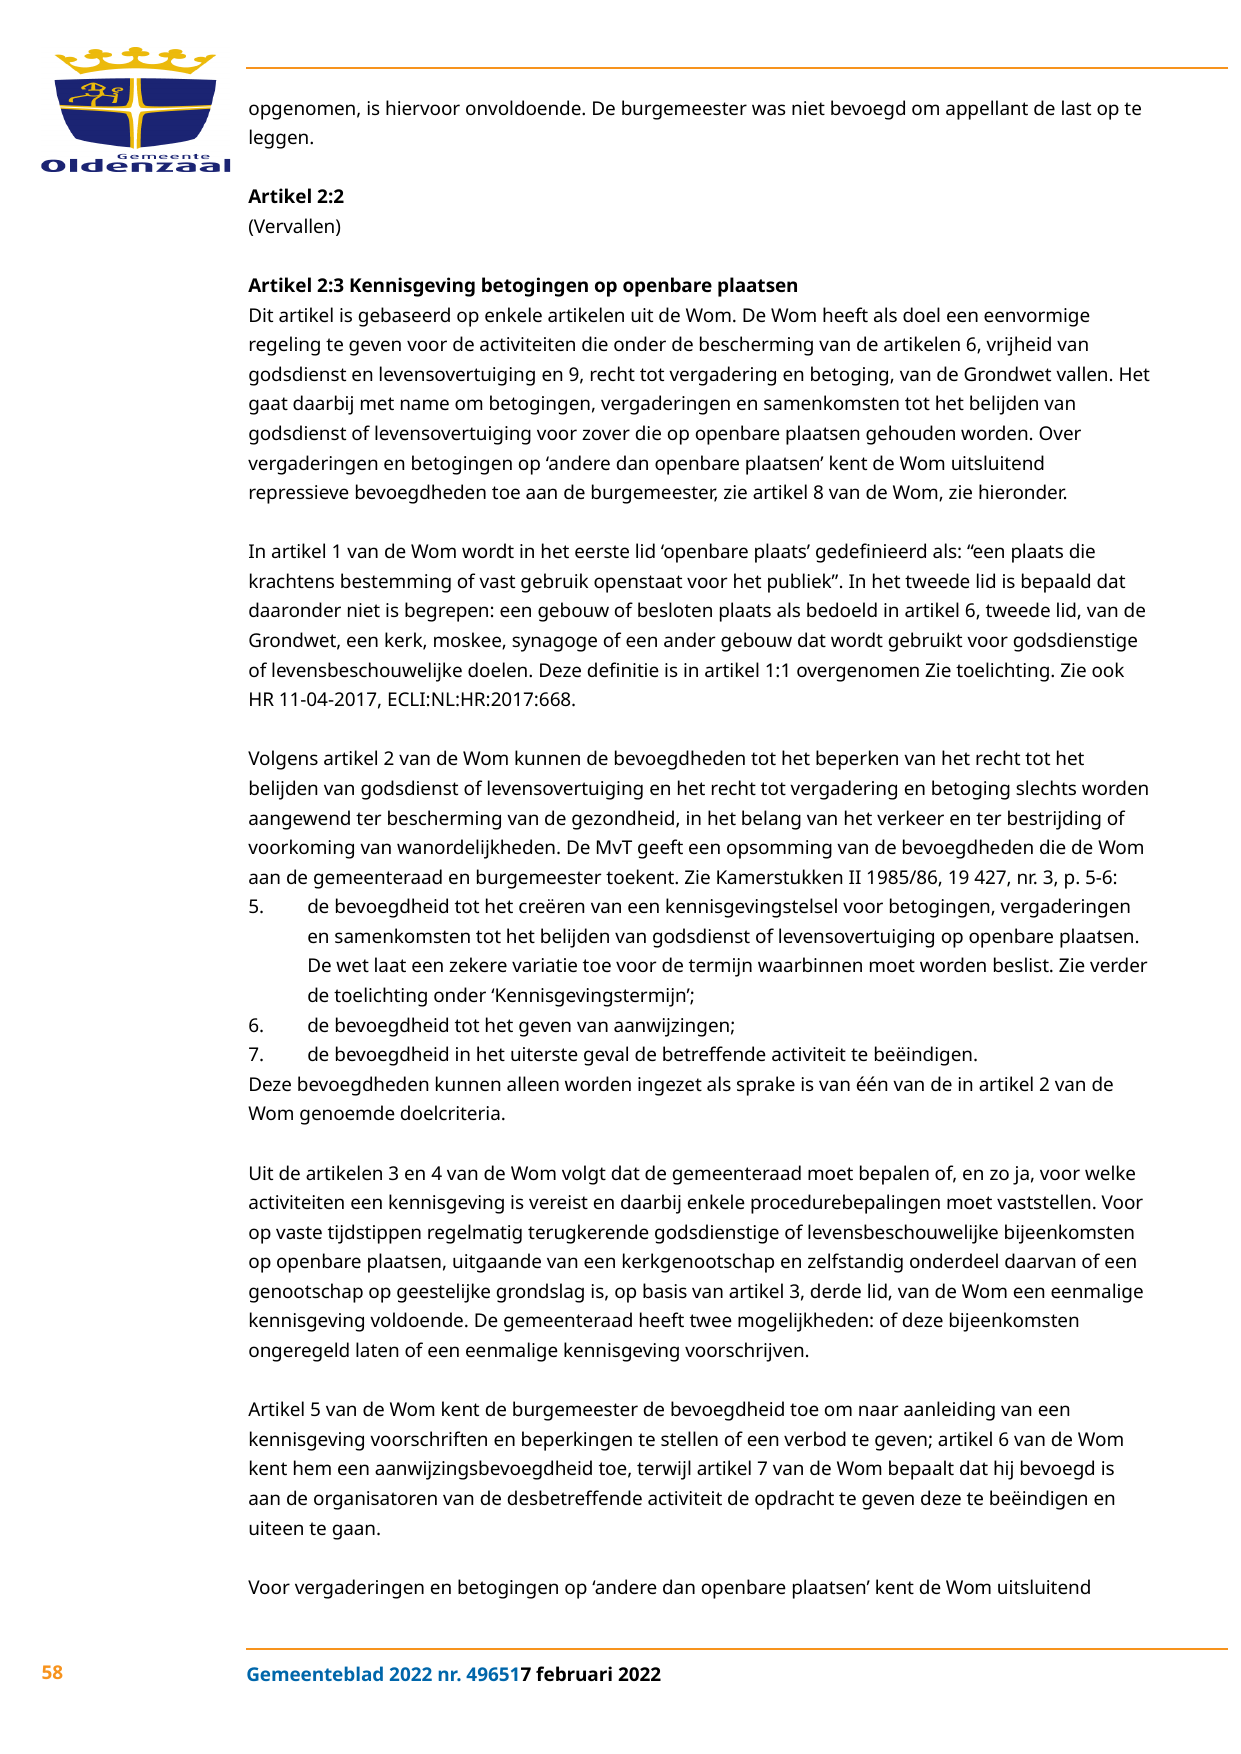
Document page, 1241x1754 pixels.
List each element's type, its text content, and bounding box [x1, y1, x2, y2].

picture [41, 47, 231, 172]
text Voor vergaderingen en betogingen op ‘andere dan openbare plaatsen’ kent de Wom uitsluitend [248, 1574, 1152, 1600]
text opgenomen, is hiervoor onvoldoende. De burgemeester was niet bevoegd om appellant de last op te leggen. [248, 95, 1152, 150]
text Dit artikel is gebaseerd op enkele artikelen uit de Wom. De Wom heeft als doel een eenvormige regeling te geven voor de activiteiten die onder de bescherming van de artikelen 6, vrijheid van godsdienst en levensovertuiging en 9, recht tot vergadering en betoging, van de Grondwet vallen. Het gaat daarbij met name om betogingen, vergaderingen en samenkomsten tot het belijden van godsdienst of levensovertuiging voor zover die op openbare plaatsen gehouden worden. Over vergaderingen en betogingen op ‘andere dan openbare plaatsen’ kent de Wom uitsluitend [248, 302, 1152, 476]
text Deze bevoegdheden kunnen alleen worden ingezet als sprake is van één van de in artikel 2 van de Wom genoemde doelcriteria. [248, 1071, 1152, 1126]
text Artikel 2:3 Kennisgeving betogingen op openbare plaatsen [248, 272, 1152, 298]
text Artikel 5 van de Wom kent de burgemeester de bevoegdheid toe om naar aanleiding van een kennisgeving voorschriften en beperkingen te stellen of een verbod te geven; artikel 6 van de Wom kent hem een aanwijzingsbevoegdheid toe, terwijl artikel 7 van de Wom bepaalt dat hij bevoegd is aan de organisatoren van de desbetreffende activiteit de opdracht te geven deze te beëindigen en uiteen te gaan. [248, 1396, 1152, 1541]
text Artikel 2:2 [248, 183, 1152, 209]
list de bevoegdheid in het uiterste geval de betreffende activiteit te beëindigen. [248, 1041, 1152, 1067]
text Uit de artikelen 3 en 4 van de Wom volgt dat de gemeenteraad moet bepalen of, en zo ja, voor welke activiteiten een kennisgeving is vereist en daarbij enkele procedurebepalingen moet vaststellen. Voor op vaste tijdstippen regelmatig terugkerende godsdienstige of levensbeschouwelijke bijeenkomsten op openbare plaatsen, uitgaande van een kerkgenootschap en zelfstandig onderdeel daarvan of een genootschap op geestelijke grondslag is, op basis van artikel 3, derde lid, van de Wom een eenmalige kennisgeving voldoende. De gemeenteraad heeft twee mogelijkheden: of deze bijeenkomsten ongeregeld laten of een eenmalige kennisgeving voorschrijven. [248, 1160, 1152, 1363]
text Volgens artikel 2 van de Wom kunnen de bevoegdheden tot het beperken van het recht tot het belijden van godsdienst of levensovertuiging en het recht tot vergadering en betoging slechts worden aangewend ter bescherming van de gezondheid, in het belang van het verkeer en ter bestrijding of voorkoming van wanordelijkheden. De MvT geeft een opsomming van de bevoegdheden die de Wom aan de gemeenteraad en burgemeester toekent. Zie Kamerstukken II 1985/86, 19 427, nr. 3, p. 5-6: [248, 746, 1152, 890]
text repressieve bevoegdheden toe aan de burgemeester, zie artikel 8 van de Wom, zie hieronder. [248, 479, 1152, 505]
text (Vervallen) [248, 213, 1152, 239]
list de bevoegdheid tot het creëren van een kennisgevingstelsel voor betogingen, vergaderingen en samenkomsten tot het belijden van godsdienst of levensovertuiging op openbare plaatsen. De wet laat een zekere variatie toe voor de termijn waarbinnen moet worden beslist. Zie verder de toelichting onder ‘Kennisgevingstermijn’; [248, 893, 1152, 1008]
text In artikel 1 van de Wom wordt in het eerste lid ‘openbare plaats’ gedefinieerd als: “een plaats die krachtens bestemming of vast gebruik openstaat voor het publiek”. In het tweede lid is bepaald dat daaronder niet is begrepen: een gebouw of besloten plaats als bedoeld in artikel 6, tweede lid, van de Grondwet, een kerk, moskee, synagoge of een ander gebouw dat wordt gebruikt voor godsdienstige of levensbeschouwelijke doelen. Deze definitie is in artikel 1:1 overgenomen Zie toelichting. Zie ook HR 11-04-2017, ECLI:NL:HR:2017:668. [248, 538, 1152, 712]
list de bevoegdheid tot het geven van aanwijzingen; [248, 1012, 1152, 1038]
